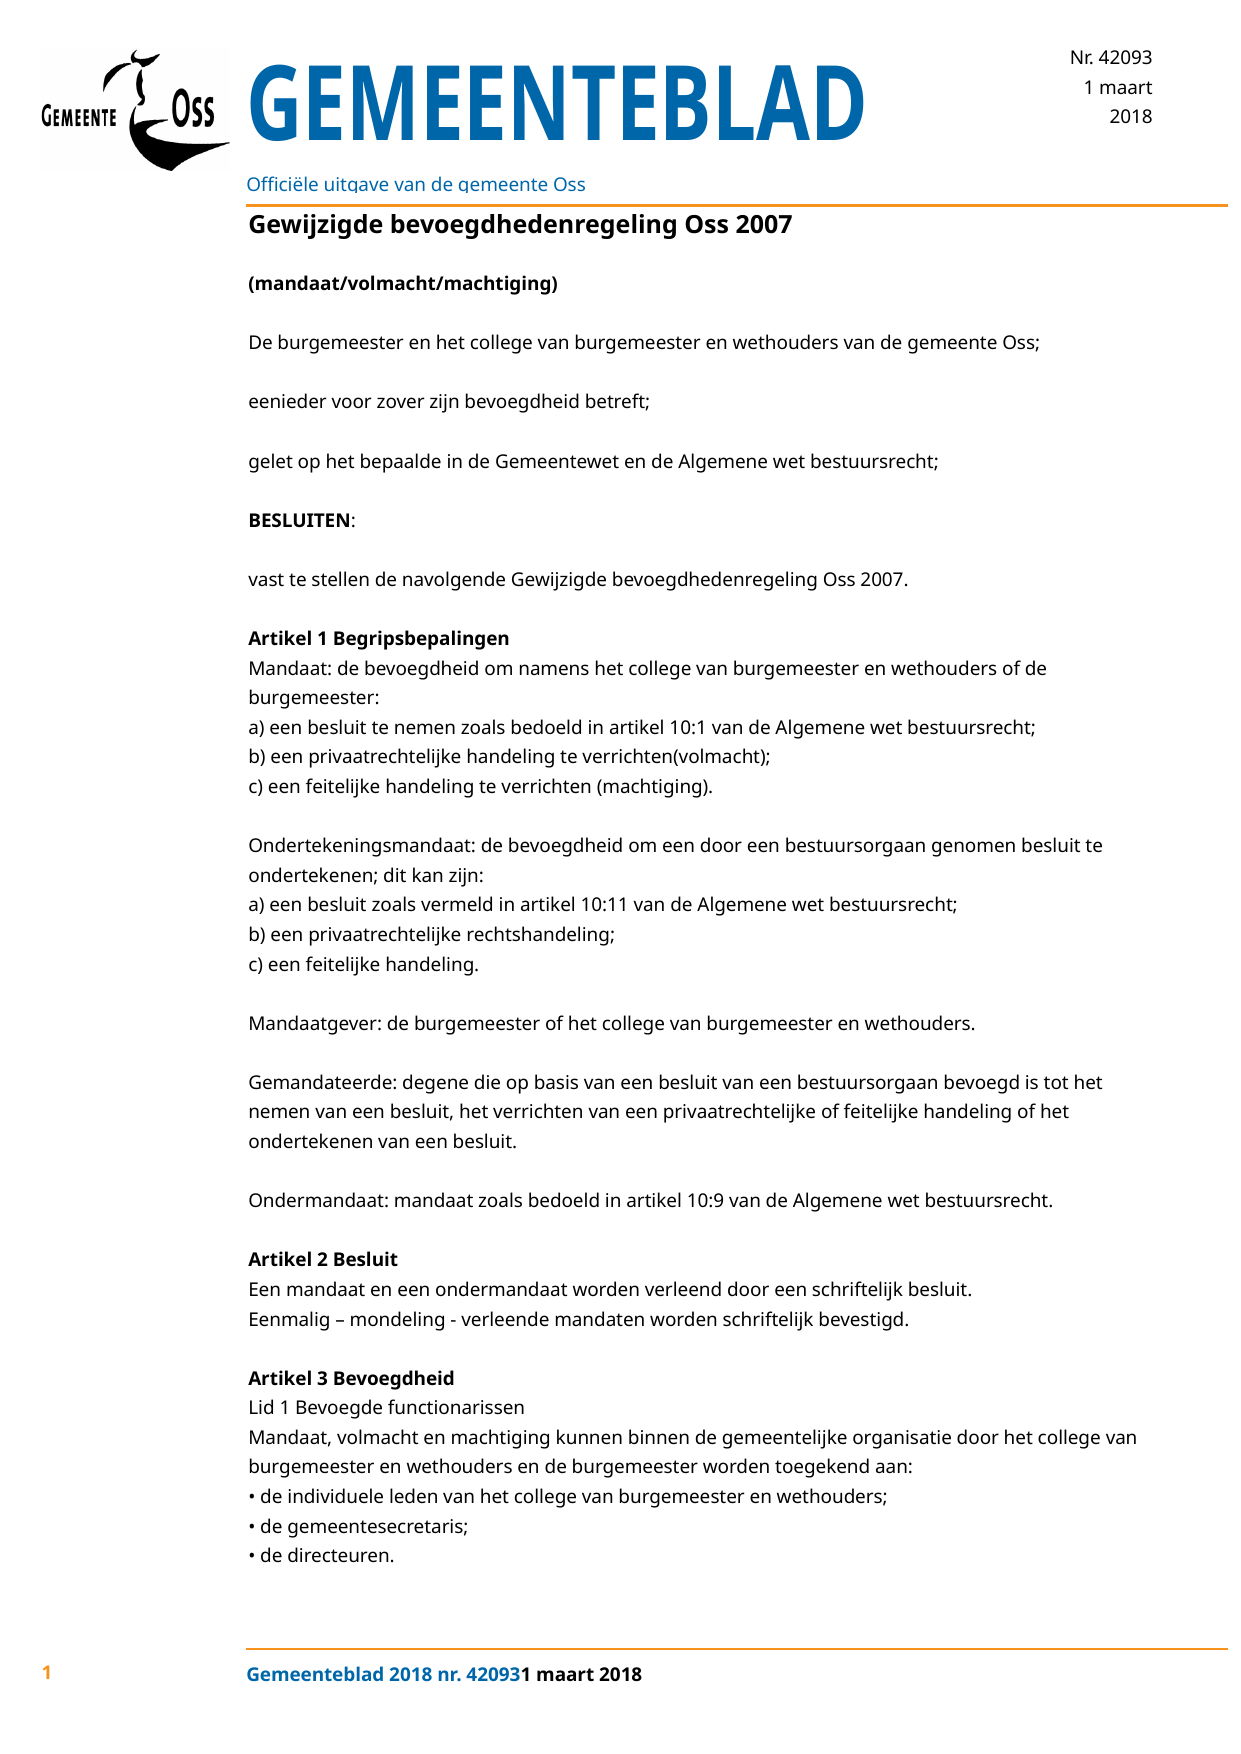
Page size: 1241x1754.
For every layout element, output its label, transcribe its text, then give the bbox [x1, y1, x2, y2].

text Mandaat, volmacht en machtiging kunnen binnen de gemeentelijke organisatie door het college van burgemeester en wethouders en de burgemeester worden toegekend aan: [248, 1424, 1152, 1479]
text eenieder voor zover zijn bevoegdheid betreft; [248, 389, 1152, 414]
text • de individuele leden van het college van burgemeester en wethouders; [248, 1483, 1152, 1509]
text Ondertekeningsmandaat: de bevoegdheid om een door een bestuursorgaan genomen besluit te ondertekenen; dit kan zijn: [248, 832, 1152, 888]
text Gemandateerde: degene die op basis van een besluit van een bestuursorgaan bevoegd is tot het nemen van een besluit, het verrichten van een privaatrechtelijke of feitelijke handeling of het ondertekenen van een besluit. [248, 1069, 1152, 1154]
text BESLUITEN: [248, 507, 1152, 533]
text Artikel 1 Begripsbepalingen [248, 625, 1152, 651]
text Artikel 3 Bevoegdheid [248, 1365, 1152, 1391]
text b) een privaatrechtelijke rechtshandeling; [248, 921, 1152, 947]
text vast te stellen de navolgende Gewijzigde bevoegdhedenregeling Oss 2007. [248, 566, 1152, 592]
text a) een besluit zoals vermeld in artikel 10:11 van de Algemene wet bestuursrecht; [248, 892, 1152, 917]
text Lid 1 Bevoegde functionarissen [248, 1394, 1152, 1420]
text Ondermandaat: mandaat zoals bedoeld in artikel 10:9 van de Algemene wet bestuursrecht. [248, 1187, 1152, 1213]
text Gewijzigde bevoegdhedenregeling Oss 2007 [248, 207, 1152, 241]
text (mandaat/volmacht/machtiging) [248, 270, 1152, 296]
text b) een privaatrechtelijke handeling te verrichten(volmacht); [248, 744, 1152, 769]
text • de directeuren. [248, 1542, 1152, 1568]
text a) een besluit te nemen zoals bedoeld in artikel 10:1 van de Algemene wet bestuursrecht; [248, 714, 1152, 740]
text Mandaatgever: de burgemeester of het college van burgemeester en wethouders. [248, 1010, 1152, 1036]
text • de gemeentesecretaris; [248, 1513, 1152, 1538]
text gelet op het bepaalde in de Gemeentewet en de Algemene wet bestuursrecht; [248, 448, 1152, 473]
text Eenmalig – mondeling - verleende mandaten worden schriftelijk bevestigd. [248, 1306, 1152, 1331]
text Een mandaat en een ondermandaat worden verleend door een schriftelijk besluit. [248, 1276, 1152, 1302]
text c) een feitelijke handeling. [248, 951, 1152, 976]
text De burgemeester en het college van burgemeester en wethouders van de gemeente Oss; [248, 329, 1152, 355]
text Artikel 2 Besluit [248, 1247, 1152, 1272]
text c) een feitelijke handeling te verrichten (machtiging). [248, 773, 1152, 799]
picture [41, 47, 231, 172]
text Mandaat: de bevoegdheid om namens het college van burgemeester en wethouders of de burgemeester: [248, 655, 1152, 710]
